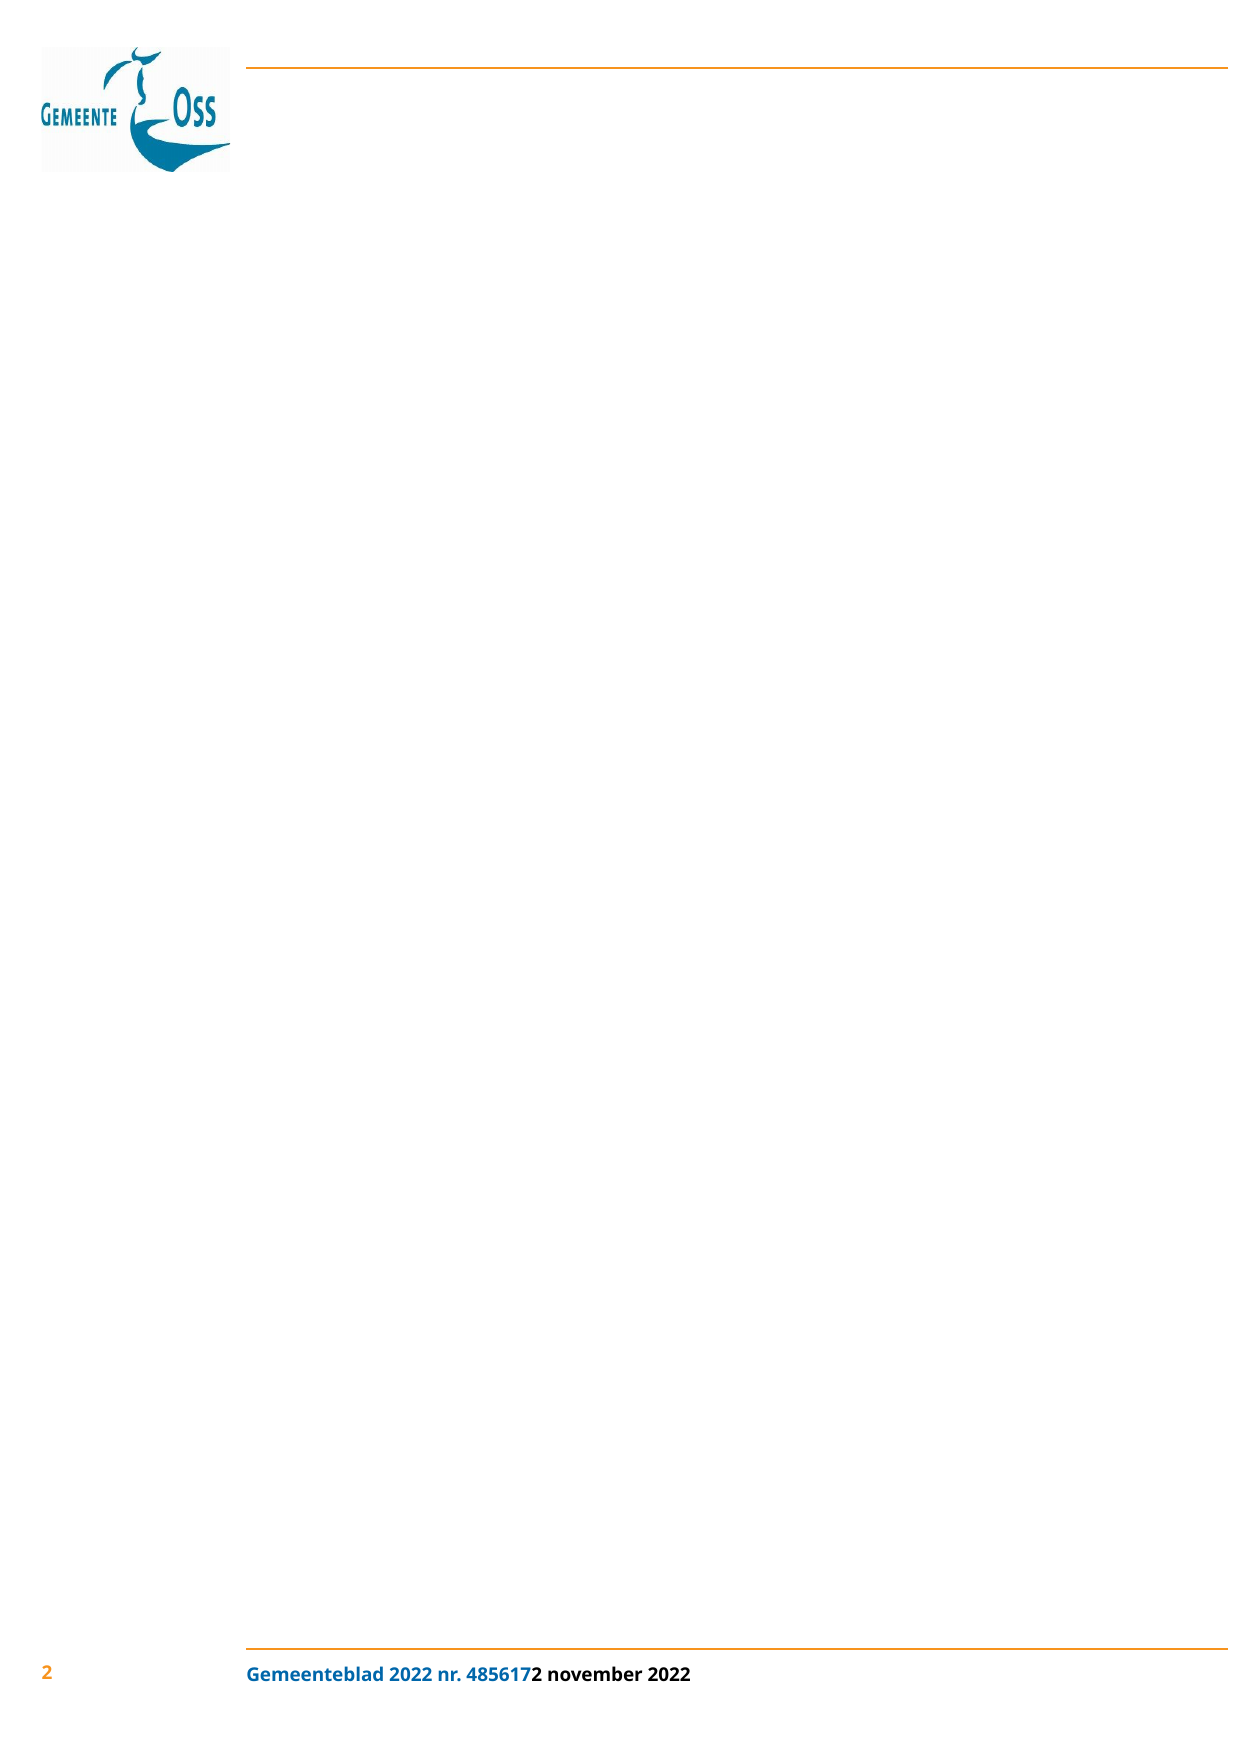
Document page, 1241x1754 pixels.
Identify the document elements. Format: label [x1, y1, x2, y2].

picture [41, 47, 231, 172]
